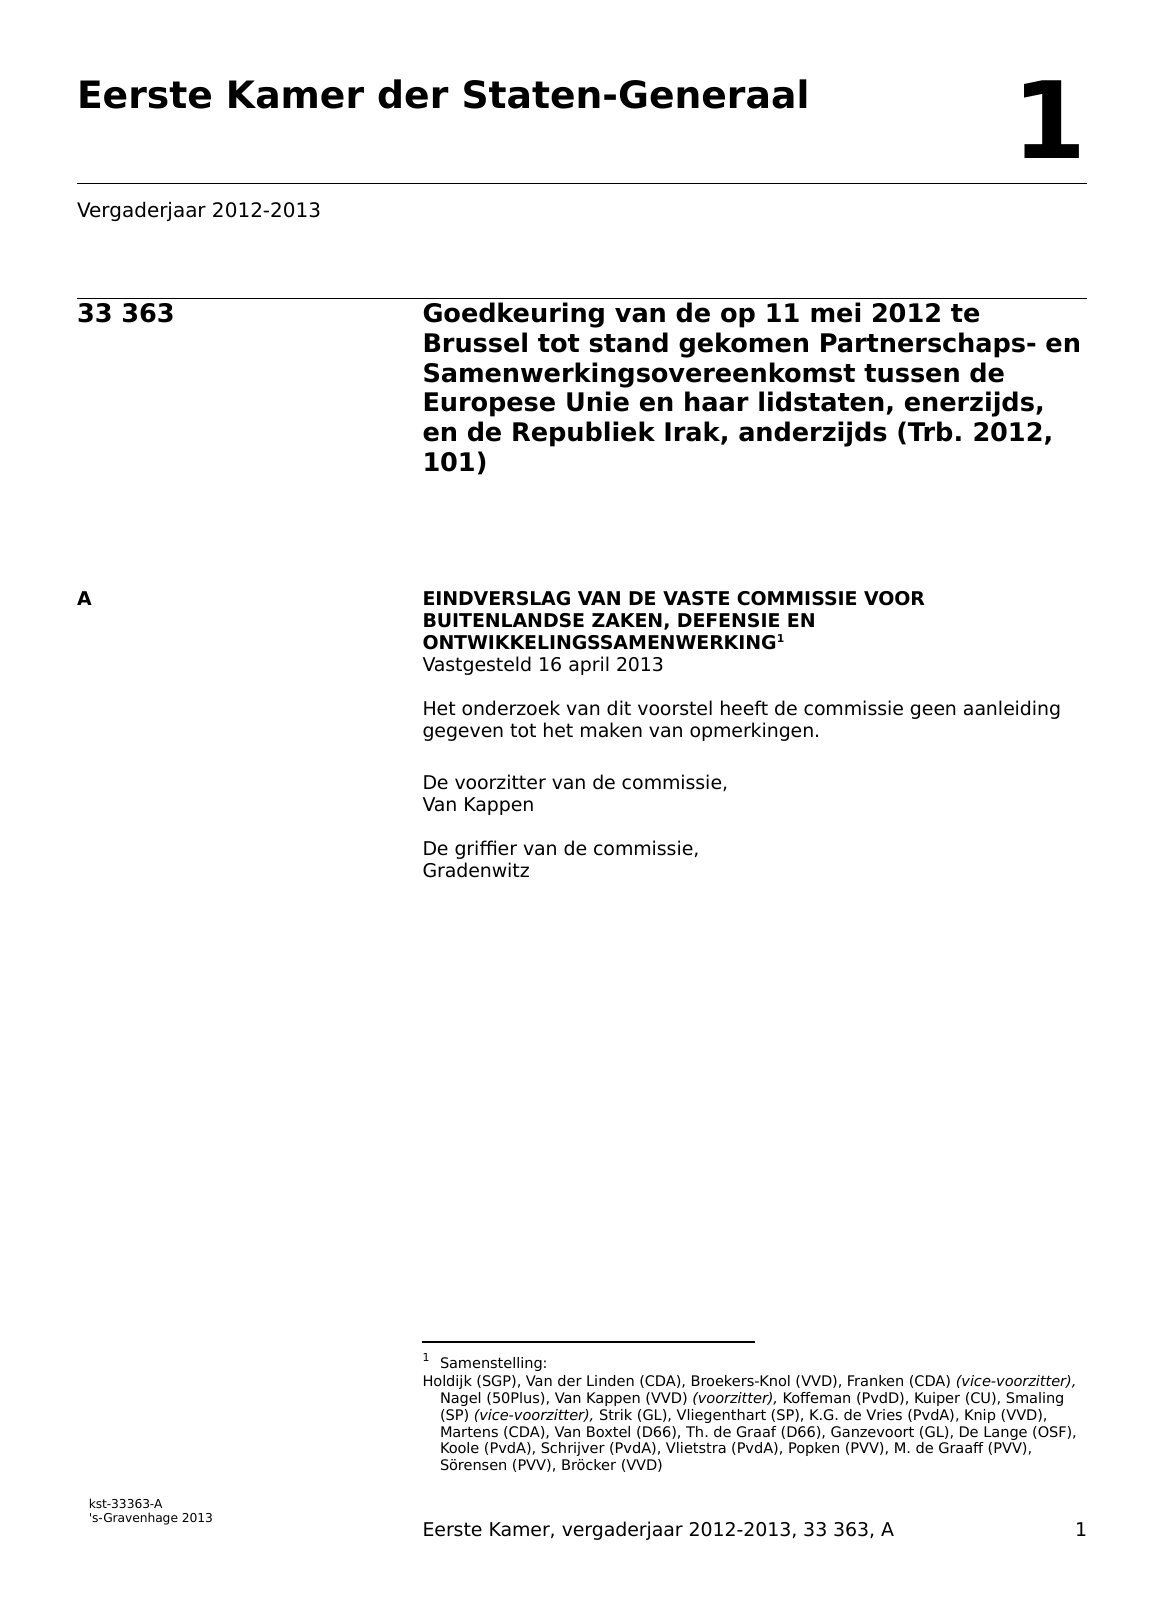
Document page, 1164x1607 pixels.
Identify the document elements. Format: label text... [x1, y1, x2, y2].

text Vastgesteld 16 april 2013 [422, 654, 1087, 676]
text Het onderzoek van dit voorstel heeft de commissie geen aanleiding gegeven tot het maken van opmerkingen. [422, 698, 1087, 742]
text Samenstelling: [422, 1351, 1087, 1373]
text De voorzitter van de commissie, Van Kappen [422, 772, 1087, 816]
subtitle 33 363 Goedkeuring van de op 11 mei 2012 te Brussel tot stand gekomen Partnerschaps- en Samenwerkingsovereenkomst tussen de Europese Unie en haar lidstaten, enerzijds, en de Republiek Irak, anderzijds (Trb. 2012, 101) [77, 299, 1087, 477]
table_header 1 [886, 59, 1087, 183]
table_header Eerste Kamer der Staten-Generaal [77, 59, 886, 183]
text 's-Gravenhage 2013 [88, 1511, 323, 1525]
subtitle A EINDVERSLAG VAN DE VASTE COMMISSIE VOOR BUITENLANDSE ZAKEN, DEFENSIE EN ONTWIKKELINGSSAMENWERKING [77, 588, 1087, 654]
text De griffier van de commissie, Gradenwitz [422, 838, 1087, 882]
text kst-33363-A [88, 1497, 323, 1511]
table_cell Vergaderjaar 2012-2013 [77, 184, 1087, 298]
text Holdijk (SGP), Van der Linden (CDA), Broekers-Knol (VVD), Franken (CDA) (vice-voorzitter), Nagel (50Plus), Van Kappen (VVD) (voorzitter), Koffeman (PvdD), Kuiper (CU), Smaling (SP) (vice-voorzitter), Strik (GL), Vliegenthart (SP), K.G. de Vries (PvdA), Knip (VVD), Martens (CDA), Van Boxtel (D66), Th. de Graaf (D66), Ganzevoort (GL), De Lange (OSF), Koole (PvdA), Schrijver (PvdA), Vlietstra (PvdA), Popken (PVV), M. de Graaff (PVV), Sörensen (PVV), Bröcker (VVD) [422, 1373, 1087, 1474]
